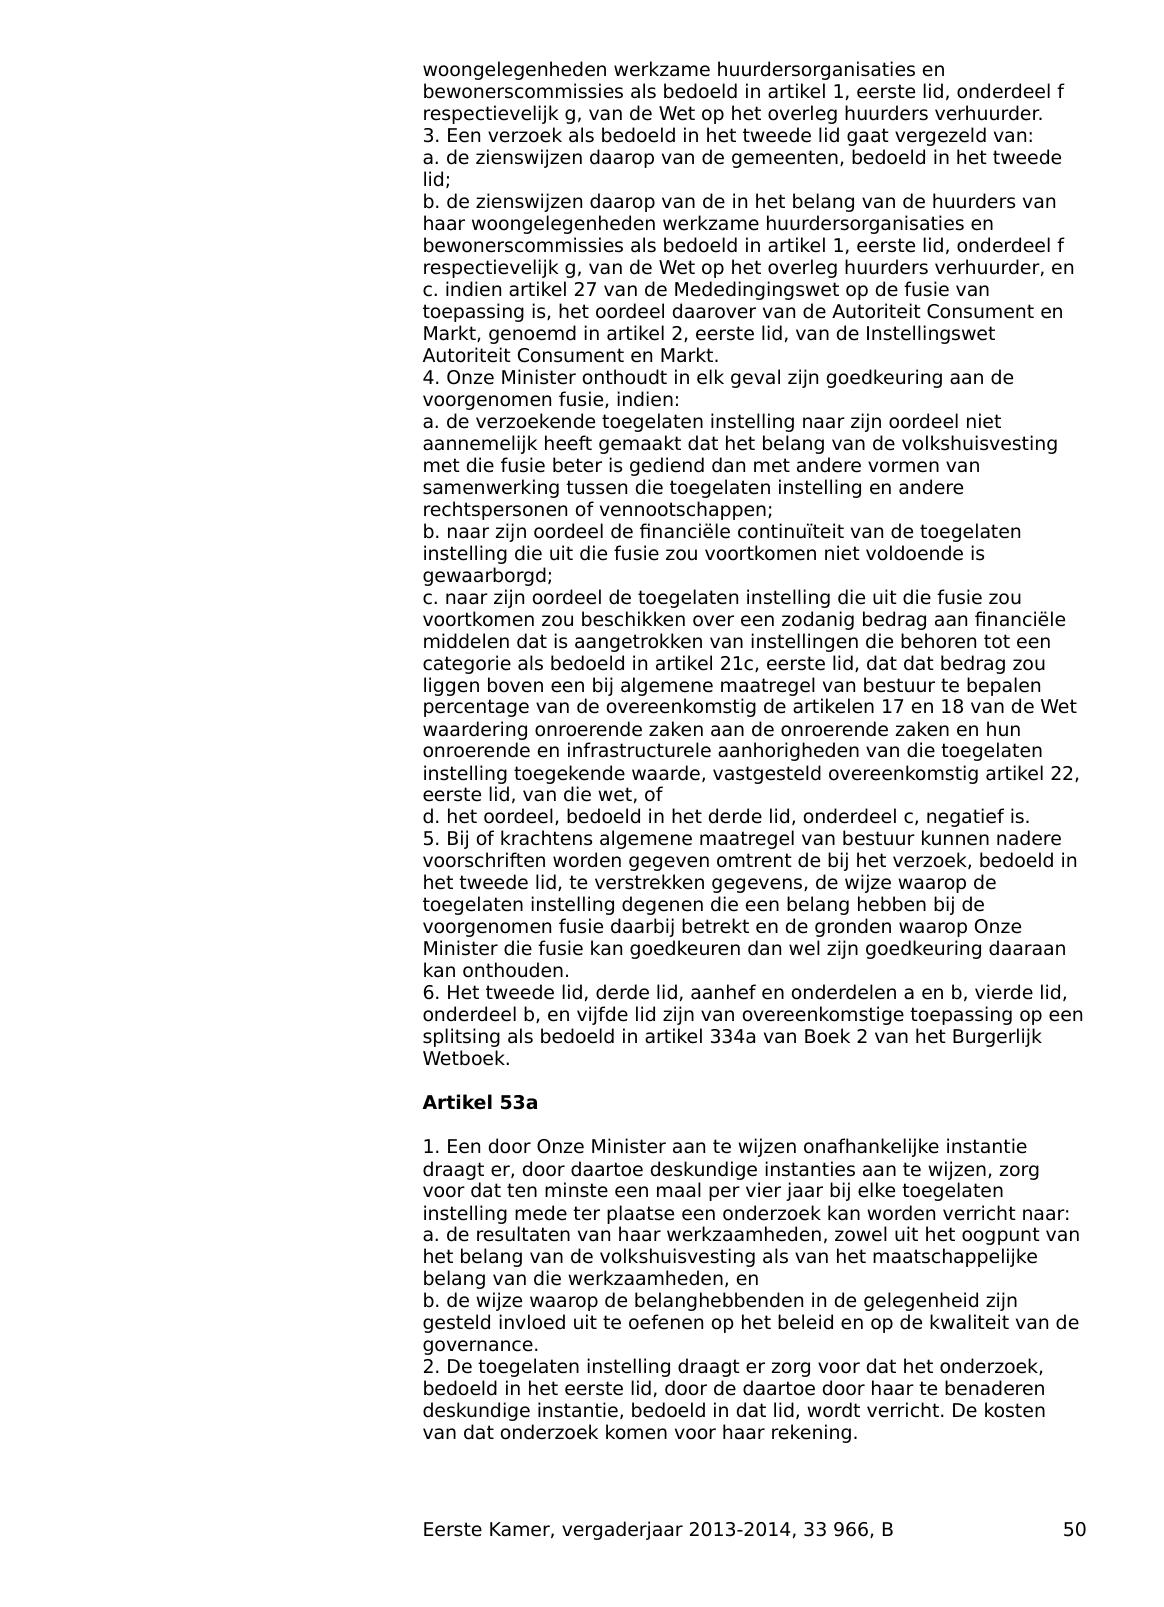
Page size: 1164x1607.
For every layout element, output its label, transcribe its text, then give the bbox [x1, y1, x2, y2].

text 1. Een door Onze Minister aan te wijzen onafhankelijke instantie draagt er, door daartoe deskundige instanties aan te wijzen, zorg voor dat ten minste een maal per vier jaar bij elke toegelaten instelling mede ter plaatse een onderzoek kan worden verricht naar: [422, 1136, 1087, 1224]
text woongelegenheden werkzame huurdersorganisaties en bewonerscommissies als bedoeld in artikel 1, eerste lid, onderdeel f respectievelijk g, van de Wet op het overleg huurders verhuurder. [422, 59, 1087, 125]
text b. de wijze waarop de belanghebbenden in de gelegenheid zijn gesteld invloed uit te oefenen op het beleid en op de kwaliteit van de governance. [422, 1290, 1087, 1356]
text b. de zienswijzen daarop van de in het belang van de huurders van haar woongelegenheden werkzame huurdersorganisaties en bewonerscommissies als bedoeld in artikel 1, eerste lid, onderdeel f respectievelijk g, van de Wet op het overleg huurders verhuurder, en [422, 191, 1087, 279]
subtitle Artikel 53a [422, 1092, 1087, 1114]
text a. de resultaten van haar werkzaamheden, zowel uit het oogpunt van het belang van de volkshuisvesting als van het maatschappelijke belang van die werkzaamheden, en [422, 1224, 1087, 1290]
text 2. De toegelaten instelling draagt er zorg voor dat het onderzoek, bedoeld in het eerste lid, door de daartoe door haar te benaderen deskundige instantie, bedoeld in dat lid, wordt verricht. De kosten van dat onderzoek komen voor haar rekening. [422, 1356, 1087, 1444]
text d. het oordeel, bedoeld in het derde lid, onderdeel c, negatief is. [422, 806, 1087, 828]
text b. naar zijn oordeel de financiële continuïteit van de toegelaten instelling die uit die fusie zou voortkomen niet voldoende is gewaarborgd; [422, 521, 1087, 587]
text a. de zienswijzen daarop van de gemeenten, bedoeld in het tweede lid; [422, 147, 1087, 191]
text c. indien artikel 27 van de Mededingingswet op de fusie van toepassing is, het oordeel daarover van de Autoriteit Consument en Markt, genoemd in artikel 2, eerste lid, van de Instellingswet Autoriteit Consument en Markt. [422, 279, 1087, 367]
text 6. Het tweede lid, derde lid, aanhef en onderdelen a en b, vierde lid, onderdeel b, en vijfde lid zijn van overeenkomstige toepassing op een splitsing als bedoeld in artikel 334a van Boek 2 van het Burgerlijk Wetboek. [422, 982, 1087, 1070]
text 5. Bij of krachtens algemene maatregel van bestuur kunnen nadere voorschriften worden gegeven omtrent de bij het verzoek, bedoeld in het tweede lid, te verstrekken gegevens, de wijze waarop de toegelaten instelling degenen die een belang hebben bij de voorgenomen fusie daarbij betrekt en de gronden waarop Onze Minister die fusie kan goedkeuren dan wel zijn goedkeuring daaraan kan onthouden. [422, 828, 1087, 982]
text a. de verzoekende toegelaten instelling naar zijn oordeel niet aannemelijk heeft gemaakt dat het belang van de volkshuisvesting met die fusie beter is gediend dan met andere vormen van samenwerking tussen die toegelaten instelling en andere rechtspersonen of vennootschappen; [422, 411, 1087, 521]
text c. naar zijn oordeel de toegelaten instelling die uit die fusie zou voortkomen zou beschikken over een zodanig bedrag aan financiële middelen dat is aangetrokken van instellingen die behoren tot een categorie als bedoeld in artikel 21c, eerste lid, dat dat bedrag zou liggen boven een bij algemene maatregel van bestuur te bepalen percentage van de overeenkomstig de artikelen 17 en 18 van de Wet waardering onroerende zaken aan de onroerende zaken en hun onroerende en infrastructurele aanhorigheden van die toegelaten instelling toegekende waarde, vastgesteld overeenkomstig artikel 22, eerste lid, van die wet, of [422, 587, 1087, 806]
text 3. Een verzoek als bedoeld in het tweede lid gaat vergezeld van: [422, 125, 1087, 147]
text 4. Onze Minister onthoudt in elk geval zijn goedkeuring aan de voorgenomen fusie, indien: [422, 367, 1087, 411]
